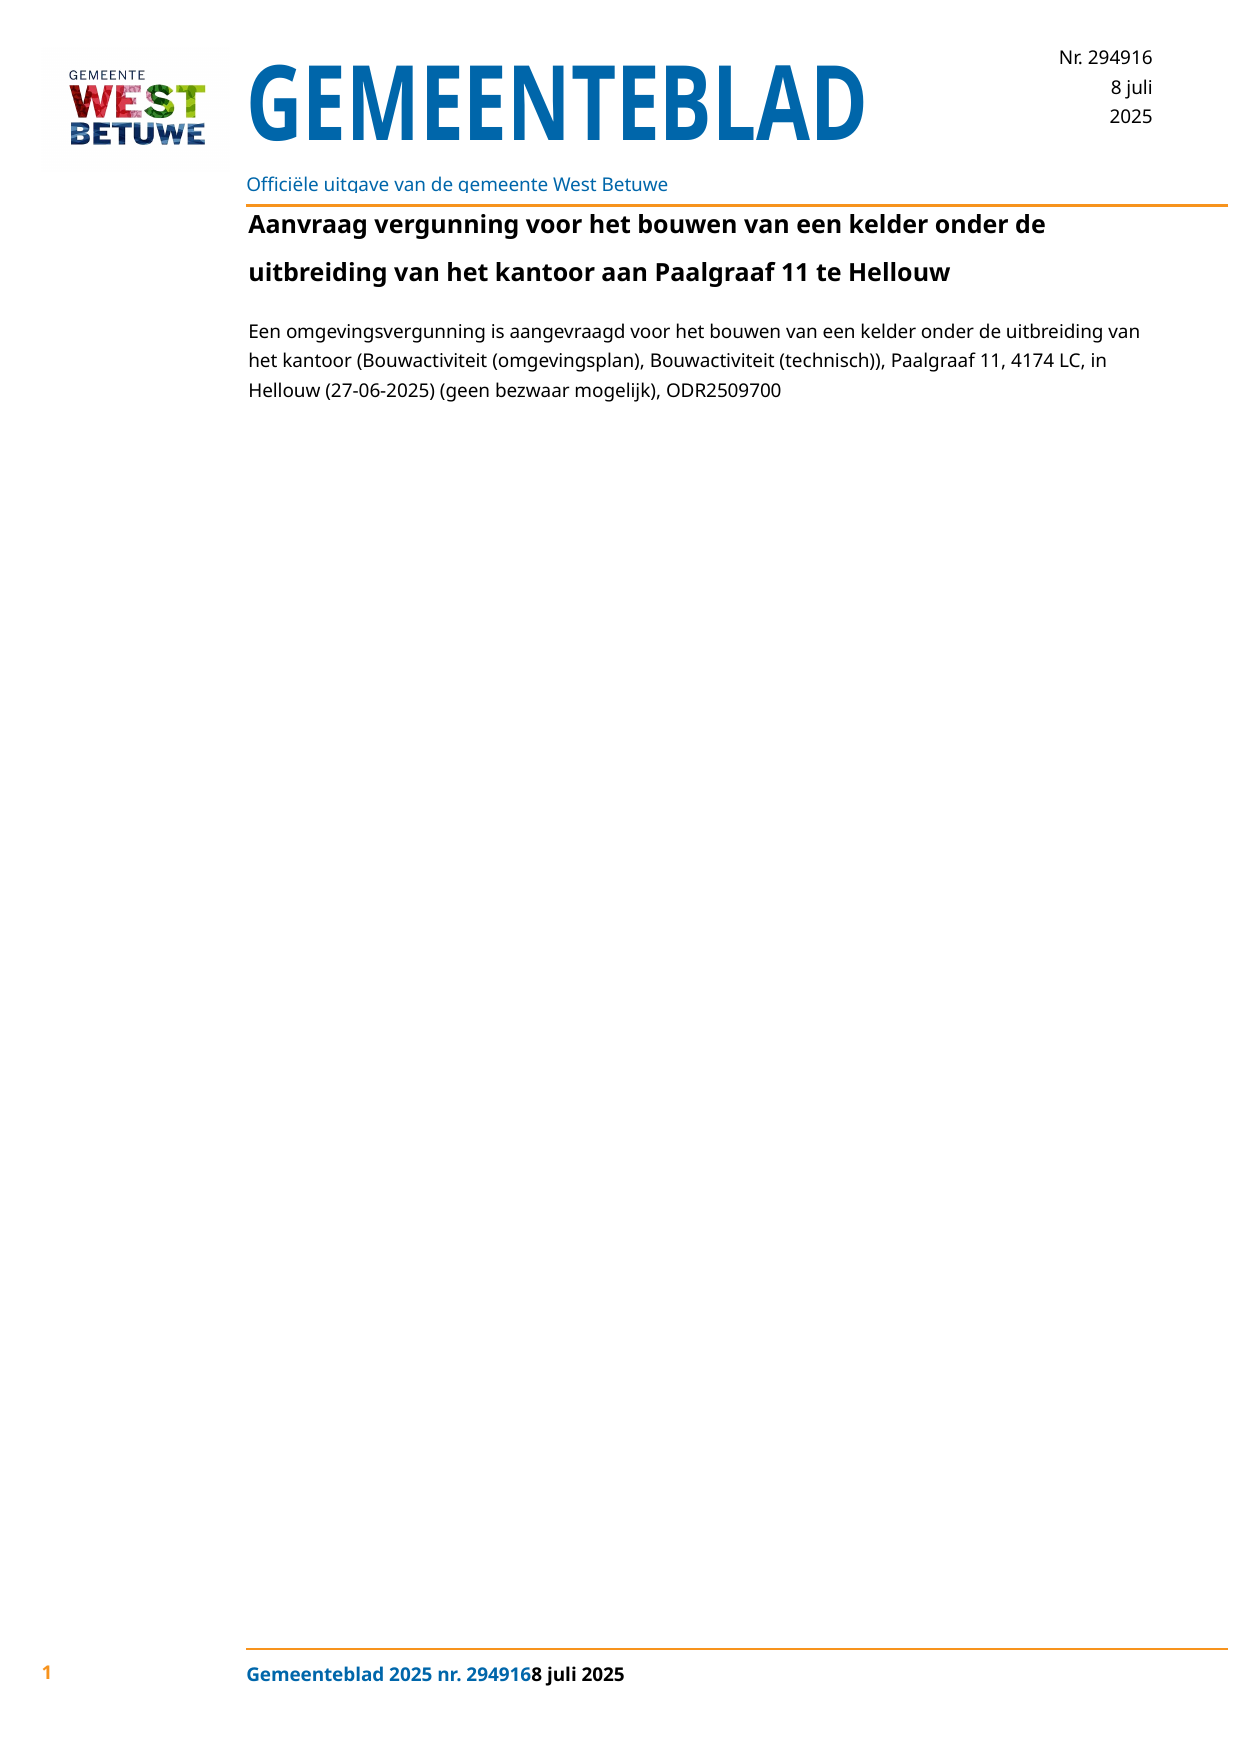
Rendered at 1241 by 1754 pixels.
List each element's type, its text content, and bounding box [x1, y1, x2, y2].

picture [41, 47, 231, 172]
text Een omgevingsvergunning is aangevraagd voor het bouwen van een kelder onder de uitbreiding van het kantoor (Bouwactiviteit (omgevingsplan), Bouwactiviteit (technisch)), Paalgraaf 11, 4174 LC, in Hellouw (27-06-2025) (geen bezwaar mogelijk), ODR2509700 [248, 318, 1152, 403]
text Aanvraag vergunning voor het bouwen van een kelder onder de uitbreiding van het kantoor aan Paalgraaf 11 te Hellouw [248, 207, 1152, 288]
